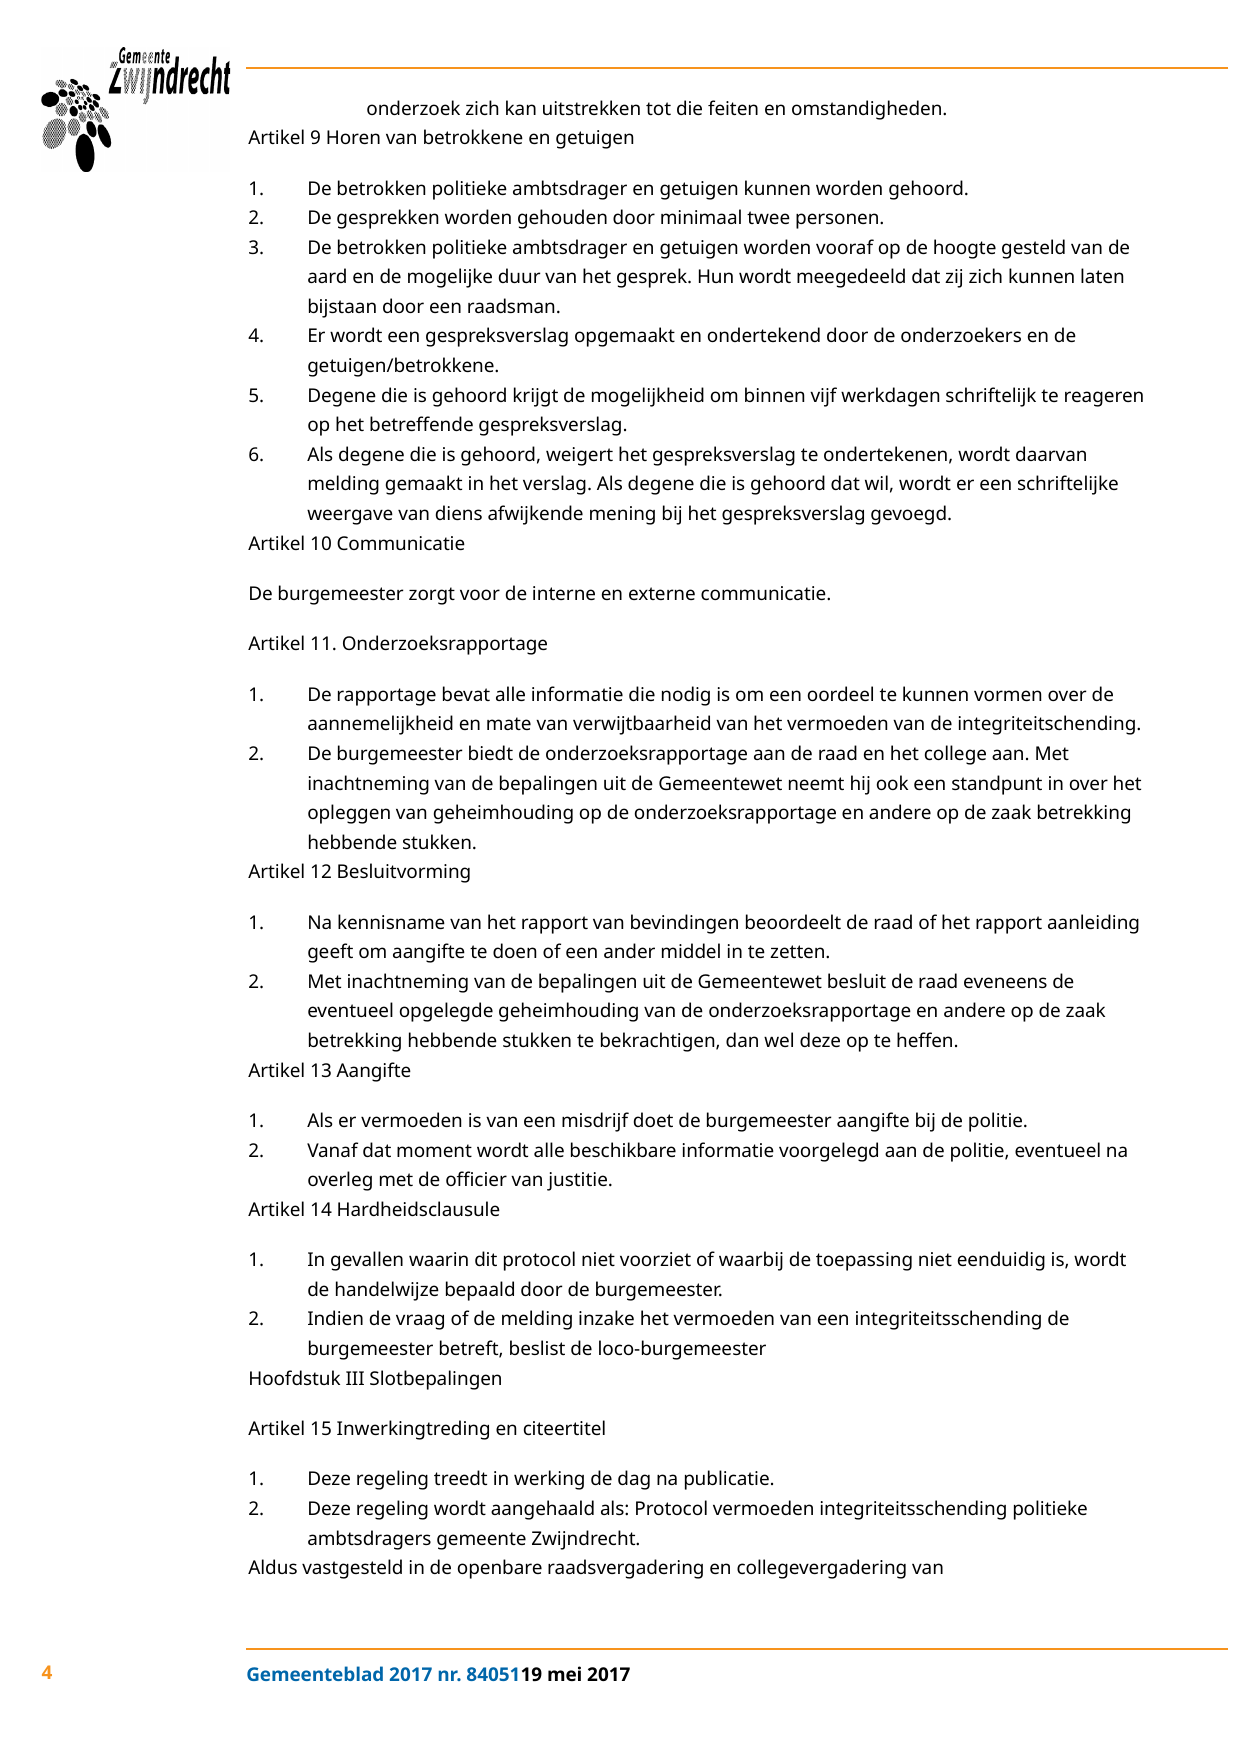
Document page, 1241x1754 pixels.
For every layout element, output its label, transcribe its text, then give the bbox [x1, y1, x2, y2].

list Als degene die is gehoord, weigert het gespreksverslag te ondertekenen, wordt daarvan melding gemaakt in het verslag. Als degene die is gehoord dat wil, wordt er een schriftelijke weergave van diens afwijkende mening bij het gespreksverslag gevoegd. [248, 441, 1152, 526]
text Artikel 9 Horen van betrokkene en getuigen [248, 124, 1152, 150]
text Artikel 13 Aangifte [248, 1057, 1152, 1083]
text Hoofdstuk III Slotbepalingen [248, 1365, 1152, 1391]
text Artikel 15 Inwerkingtreding en citeertitel [248, 1415, 1152, 1441]
text Artikel 14 Hardheidsclausule [248, 1196, 1152, 1222]
list Als er vermoeden is van een misdrijf doet de burgemeester aangifte bij de politie. [248, 1107, 1152, 1133]
list De betrokken politieke ambtsdrager en getuigen kunnen worden gehoord. [248, 175, 1152, 201]
text De burgemeester zorgt voor de interne en externe communicatie. [248, 580, 1152, 606]
list Er wordt een gespreksverslag opgemaakt en ondertekend door de onderzoekers en de getuigen/betrokkene. [248, 323, 1152, 378]
list Met inachtneming van de bepalingen uit de Gemeentewet besluit de raad eveneens de eventueel opgelegde geheimhouding van de onderzoeksrapportage en andere op de zaak betrekking hebbende stukken te bekrachtigen, dan wel deze op te heffen. [248, 968, 1152, 1053]
list De betrokken politieke ambtsdrager en getuigen worden vooraf op de hoogte gesteld van de aard en de mogelijke duur van het gesprek. Hun wordt meegedeeld dat zij zich kunnen laten bijstaan door een raadsman. [248, 234, 1152, 319]
picture [41, 47, 231, 172]
list Degene die is gehoord krijgt de mogelijkheid om binnen vijf werkdagen schriftelijk te reageren op het betreffende gespreksverslag. [248, 382, 1152, 437]
list De gesprekken worden gehouden door minimaal twee personen. [248, 204, 1152, 230]
text Aldus vastgesteld in de openbare raadsvergadering en collegevergadering van [248, 1554, 1152, 1580]
list Deze regeling wordt aangehaald als: Protocol vermoeden integriteitsschending politieke ambtsdragers gemeente Zwijndrecht. [248, 1495, 1152, 1551]
list Indien de vraag of de melding inzake het vermoeden van een integriteitsschending de burgemeester betreft, beslist de loco-burgemeester [248, 1306, 1152, 1361]
text Artikel 11. Onderzoeksrapportage [248, 631, 1152, 656]
list onderzoek zich kan uitstrekken tot die feiten en omstandigheden. [307, 95, 1152, 121]
list In gevallen waarin dit protocol niet voorziet of waarbij de toepassing niet eenduidig is, wordt de handelwijze bepaald door de burgemeester. [248, 1246, 1152, 1302]
list De burgemeester biedt de onderzoeksrapportage aan de raad en het college aan. Met inachtneming van de bepalingen uit de Gemeentewet neemt hij ook een standpunt in over het opleggen van geheimhouding op de onderzoeksrapportage en andere op de zaak betrekking hebbende stukken. [248, 740, 1152, 855]
list Deze regeling treedt in werking de dag na publicatie. [248, 1466, 1152, 1491]
text Artikel 10 Communicatie [248, 530, 1152, 556]
list Na kennisname van het rapport van bevindingen beoordeelt de raad of het rapport aanleiding geeft om aangifte te doen of een ander middel in te zetten. [248, 909, 1152, 964]
list De rapportage bevat alle informatie die nodig is om een oordeel te kunnen vormen over de aannemelijkheid en mate van verwijtbaarheid van het vermoeden van de integriteitschending. [248, 681, 1152, 736]
list Vanaf dat moment wordt alle beschikbare informatie voorgelegd aan de politie, eventueel na overleg met de officier van justitie. [248, 1137, 1152, 1192]
text Artikel 12 Besluitvorming [248, 858, 1152, 884]
